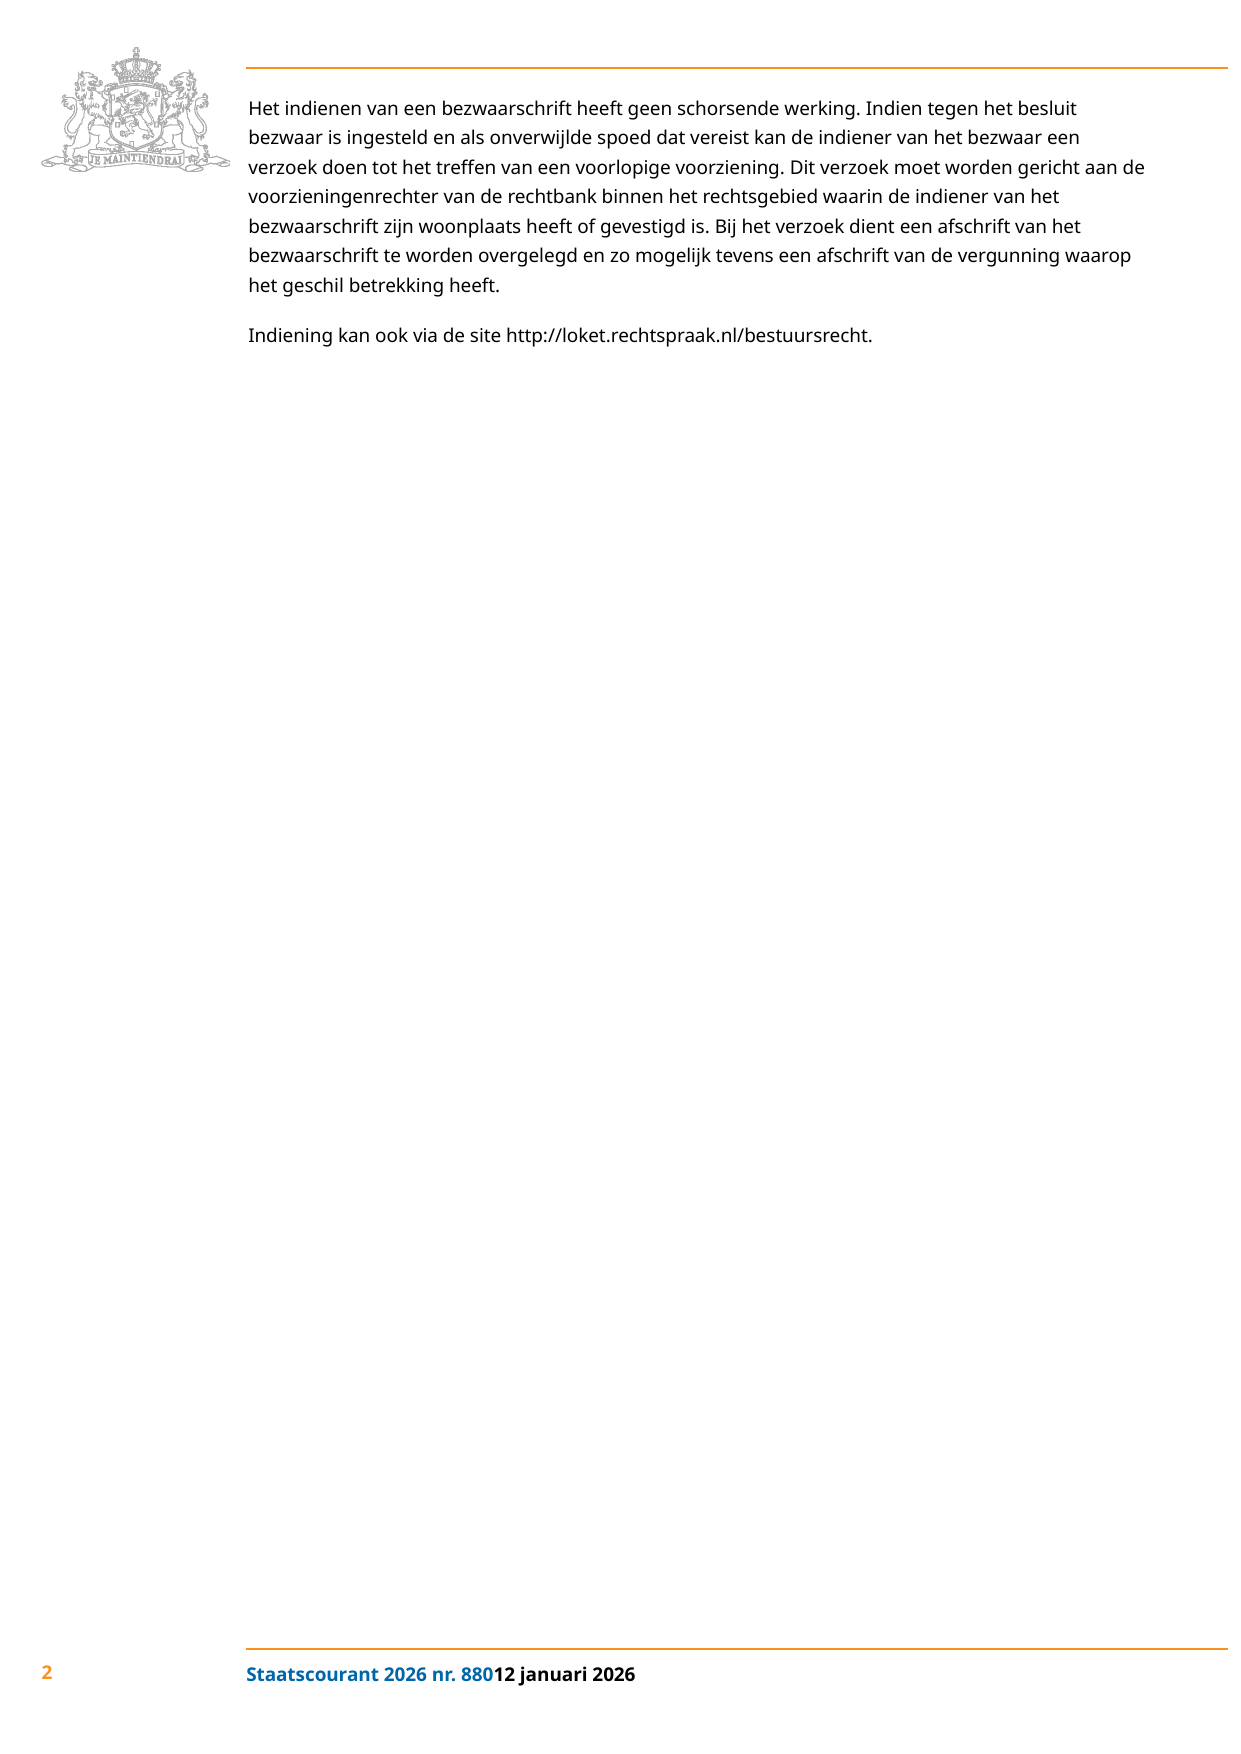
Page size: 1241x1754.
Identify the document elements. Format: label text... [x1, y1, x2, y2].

picture [41, 47, 231, 172]
text Het indienen van een bezwaarschrift heeft geen schorsende werking. Indien tegen het besluit bezwaar is ingesteld en als onverwijlde spoed dat vereist kan de indiener van het bezwaar een verzoek doen tot het treffen van een voorlopige voorziening. Dit verzoek moet worden gericht aan de voorzieningenrechter van de rechtbank binnen het rechtsgebied waarin de indiener van het bezwaarschrift zijn woonplaats heeft of gevestigd is. Bij het verzoek dient een afschrift van het bezwaarschrift te worden overgelegd en zo mogelijk tevens een afschrift van de vergunning waarop het geschil betrekking heeft. [248, 95, 1152, 298]
text Indiening kan ook via de site http://loket.rechtspraak.nl/bestuursrecht. [248, 323, 1152, 348]
